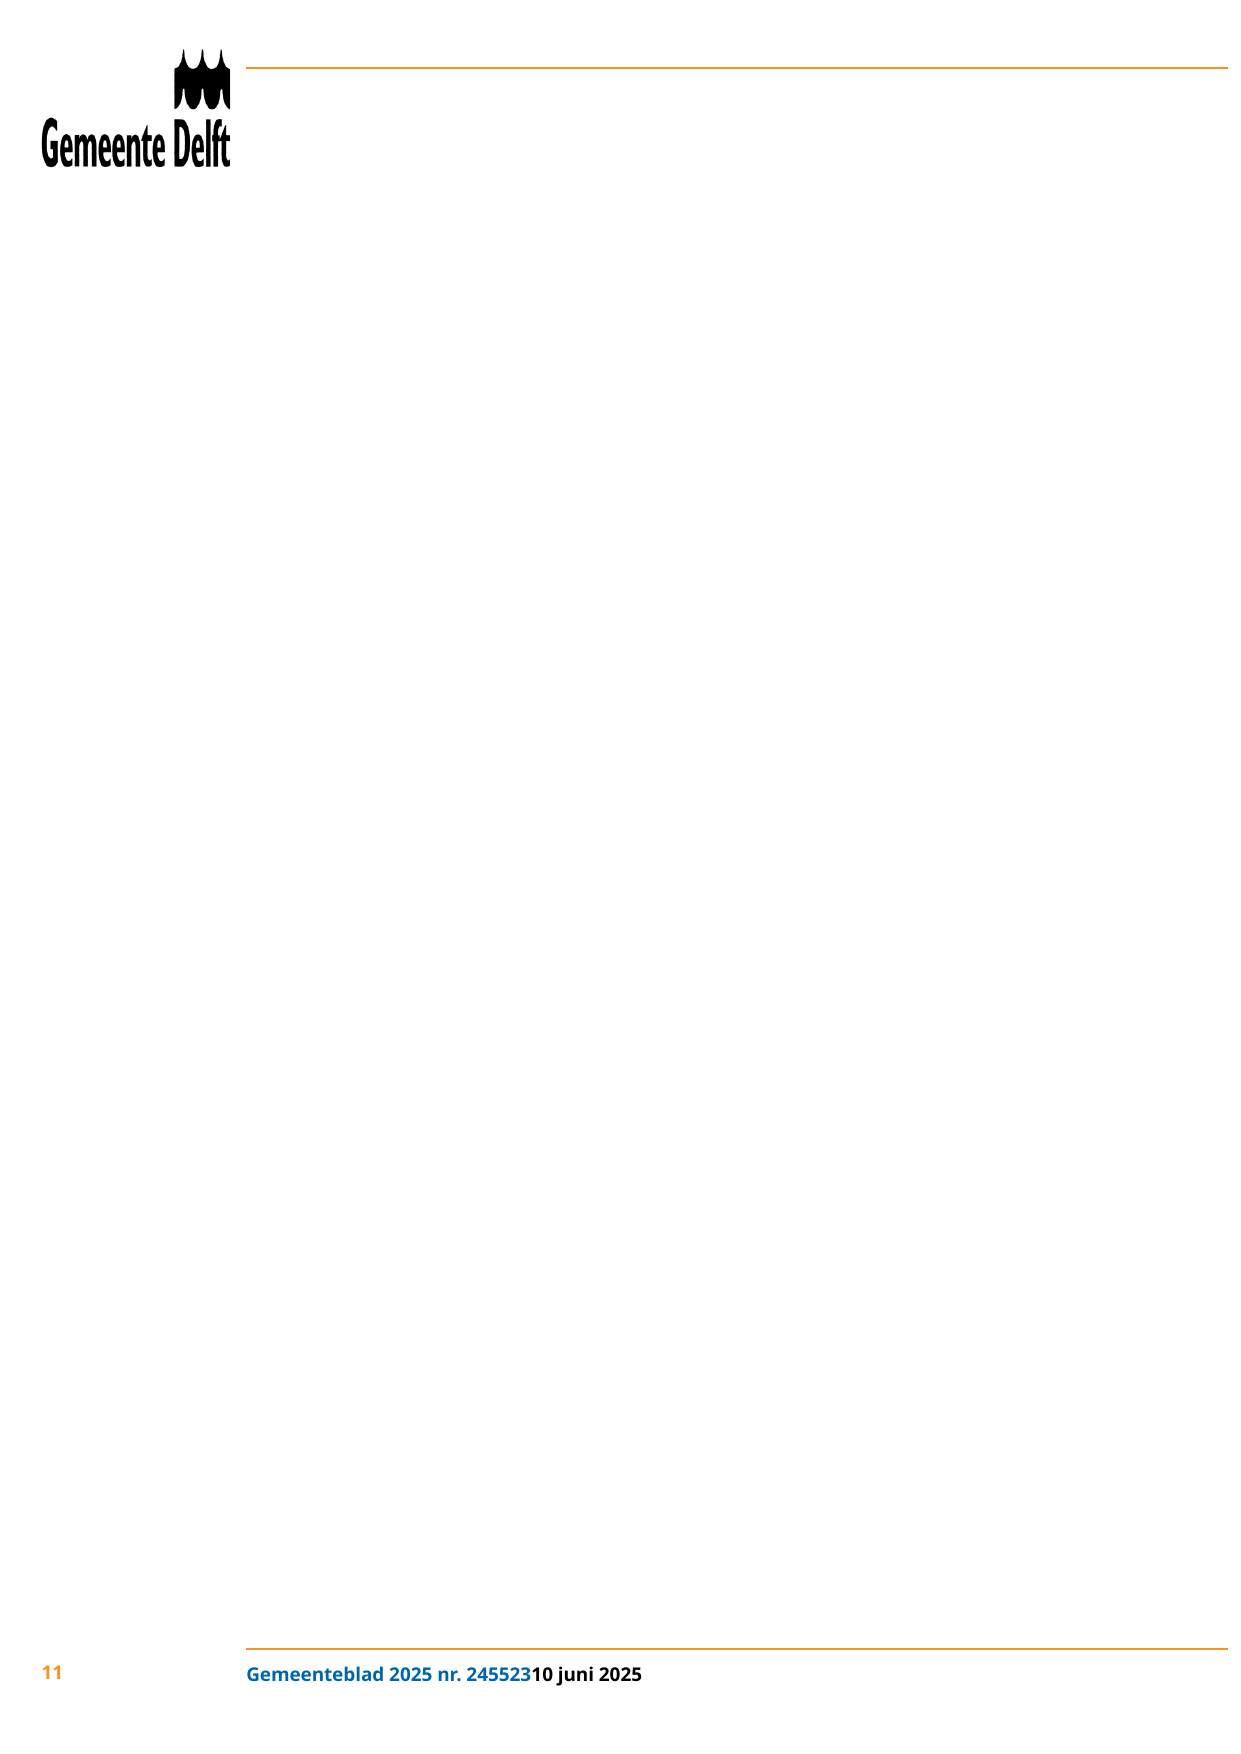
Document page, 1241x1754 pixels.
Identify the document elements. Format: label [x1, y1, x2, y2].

picture [41, 47, 231, 172]
